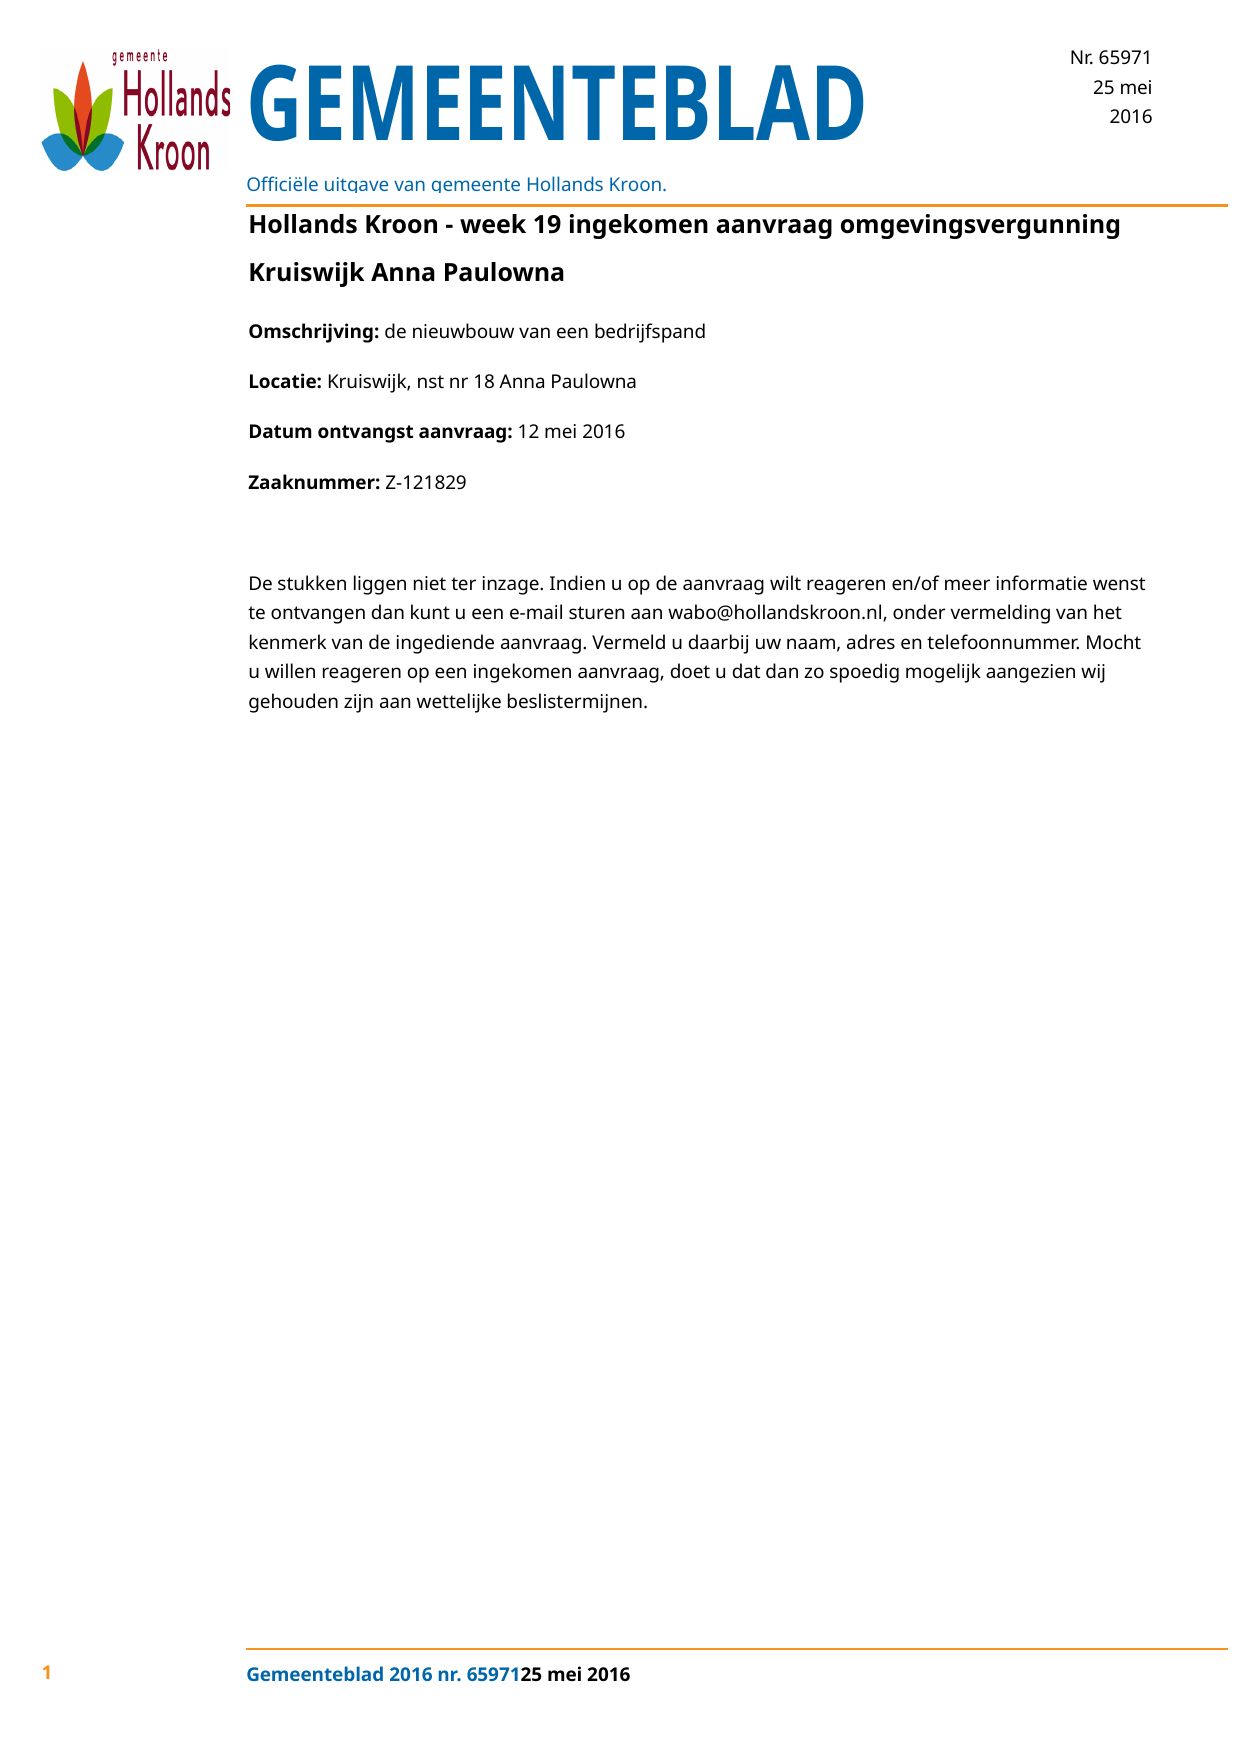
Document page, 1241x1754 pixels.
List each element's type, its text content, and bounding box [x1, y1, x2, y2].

text Datum ontvangst aanvraag: 12 mei 2016 [248, 419, 1152, 444]
text De stukken liggen niet ter inzage. Indien u op de aanvraag wilt reageren en/of meer informatie wenst te ontvangen dan kunt u een e-mail sturen aan wabo@hollandskroon.nl, onder vermelding van het kenmerk van de ingediende aanvraag. Vermeld u daarbij uw naam, adres en telefoonnummer. Mocht u willen reageren op een ingekomen aanvraag, doet u dat dan zo spoedig mogelijk aangezien wij gehouden zijn aan wettelijke beslistermijnen. [248, 570, 1152, 714]
text Hollands Kroon - week 19 ingekomen aanvraag omgevingsvergunning Kruiswijk Anna Paulowna [248, 207, 1152, 288]
picture [41, 47, 231, 172]
text Locatie: Kruiswijk, nst nr 18 Anna Paulowna [248, 368, 1152, 394]
text Zaaknummer: Z-121829 [248, 469, 1152, 495]
text Omschrijving: de nieuwbouw van een bedrijfspand [248, 318, 1152, 344]
